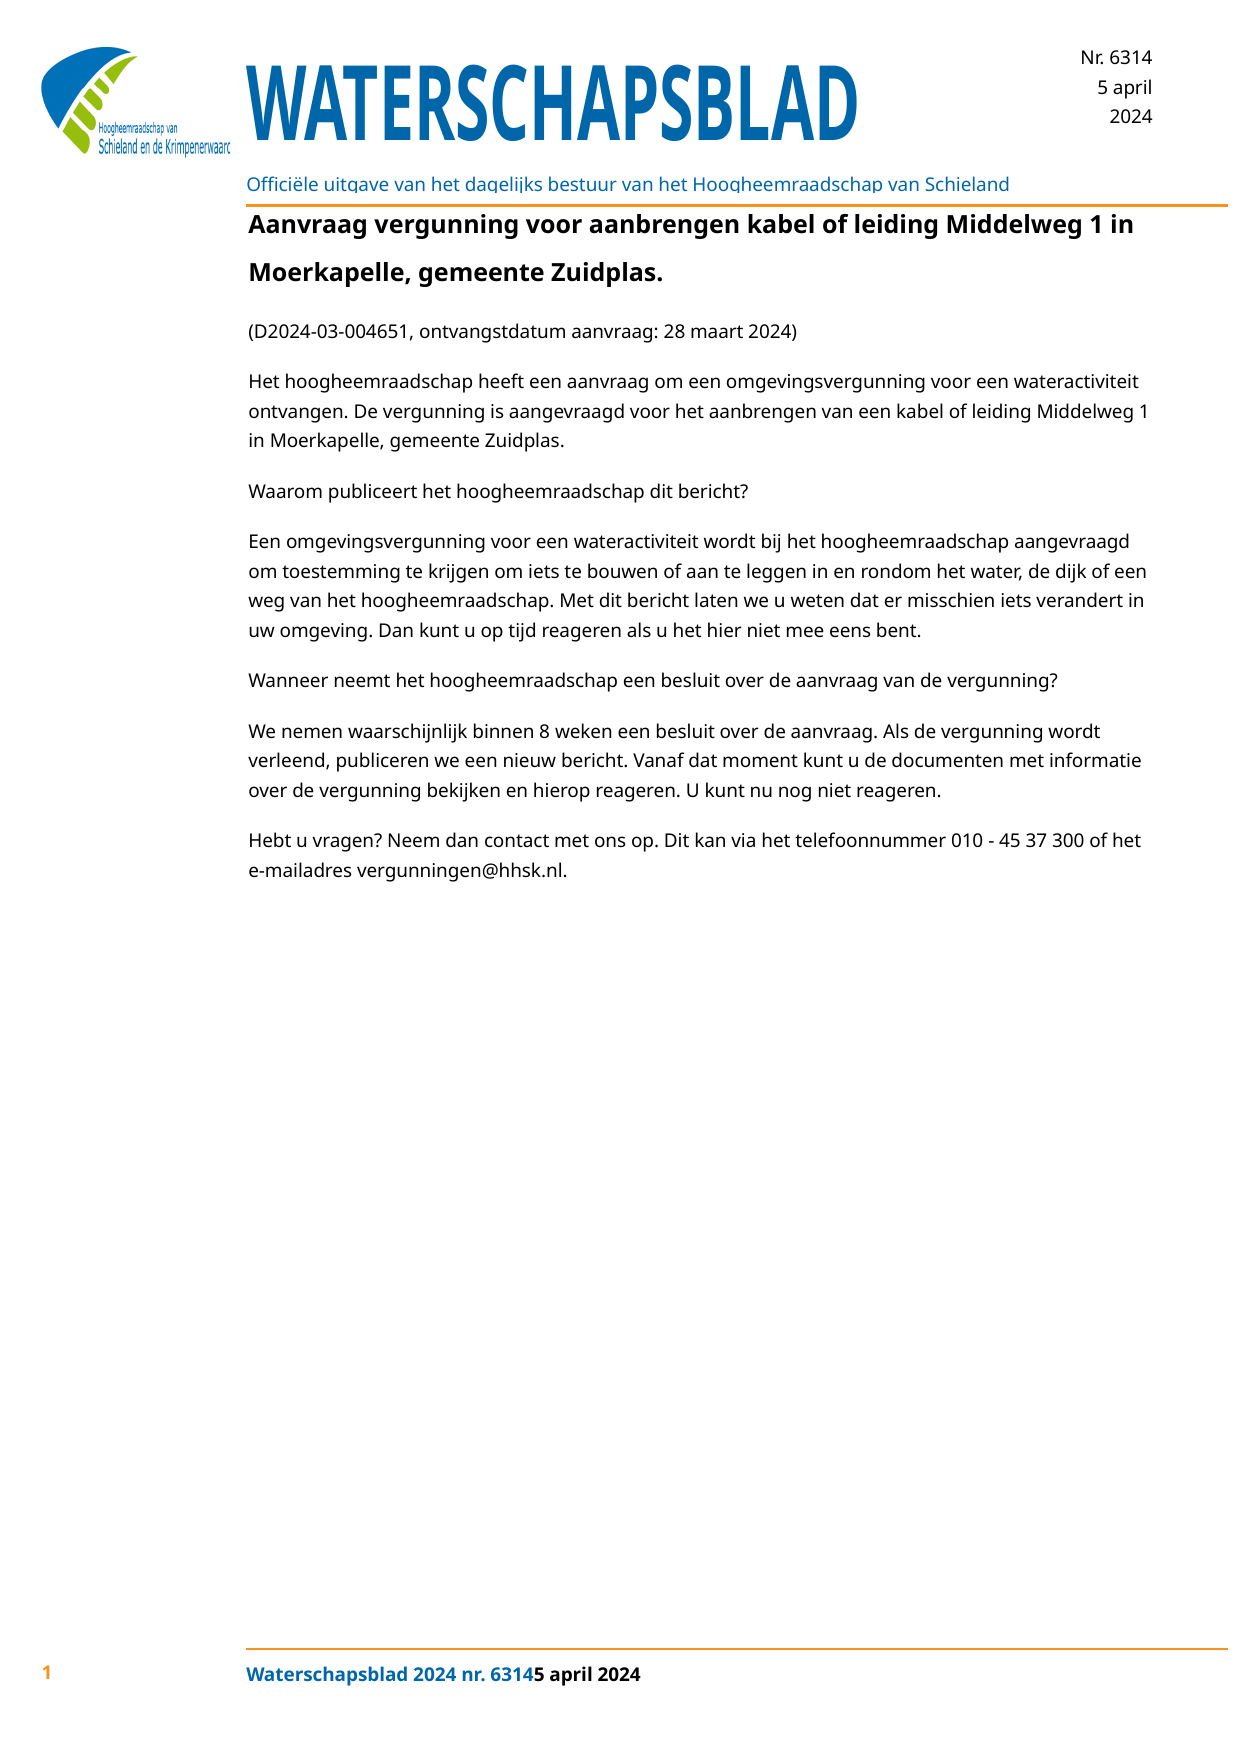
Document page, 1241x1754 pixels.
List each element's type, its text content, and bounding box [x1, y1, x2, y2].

text Aanvraag vergunning voor aanbrengen kabel of leiding Middelweg 1 in Moerkapelle, gemeente Zuidplas. [248, 207, 1152, 288]
text (D2024-03-004651, ontvangstdatum aanvraag: 28 maart 2024) [248, 318, 1152, 344]
picture [41, 47, 231, 172]
text Het hoogheemraadschap heeft een aanvraag om een omgevingsvergunning voor een wateractiviteit ontvangen. De vergunning is aangevraagd voor het aanbrengen van een kabel of leiding Middelweg 1 in Moerkapelle, gemeente Zuidplas. [248, 368, 1152, 453]
text Waarom publiceert het hoogheemraadschap dit bericht? [248, 478, 1152, 504]
text Een omgevingsvergunning voor een wateractiviteit wordt bij het hoogheemraadschap aangevraagd om toestemming te krijgen om iets te bouwen of aan te leggen in en rondom het water, de dijk of een weg van het hoogheemraadschap. Met dit bericht laten we u weten dat er misschien iets verandert in uw omgeving. Dan kunt u op tijd reageren als u het hier niet mee eens bent. [248, 528, 1152, 643]
text Hebt u vragen? Neem dan contact met ons op. Dit kan via het telefoonnummer 010 - 45 37 300 of het e-mailadres vergunningen@hhsk.nl. [248, 827, 1152, 883]
text Wanneer neemt het hoogheemraadschap een besluit over de aanvraag van de vergunning? [248, 667, 1152, 693]
text We nemen waarschijnlijk binnen 8 weken een besluit over de aanvraag. Als de vergunning wordt verleend, publiceren we een nieuw bericht. Vanaf dat moment kunt u de documenten met informatie over de vergunning bekijken en hierop reageren. U kunt nu nog niet reageren. [248, 718, 1152, 803]
